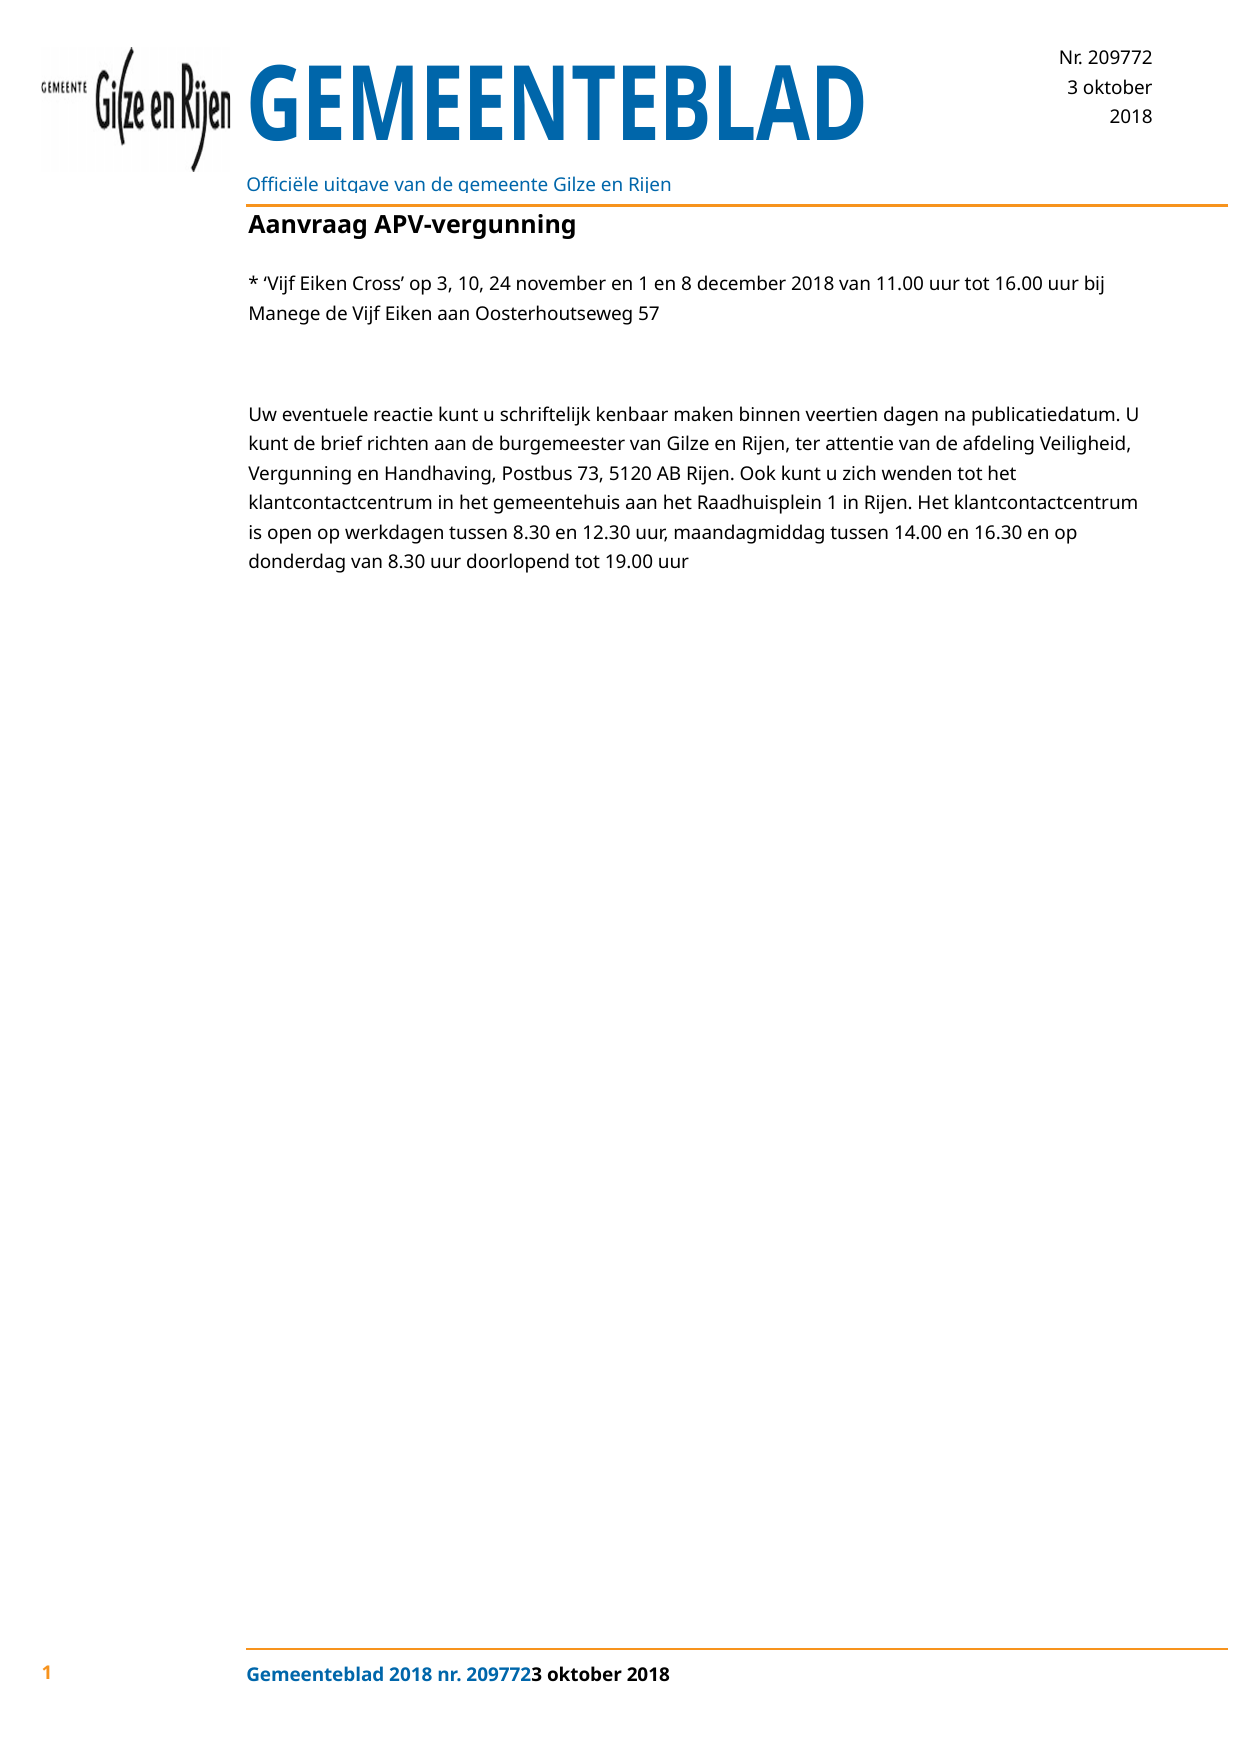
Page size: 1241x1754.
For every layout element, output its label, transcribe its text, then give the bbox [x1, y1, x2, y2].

text * ‘Vijf Eiken Cross’ op 3, 10, 24 november en 1 en 8 december 2018 van 11.00 uur tot 16.00 uur bij Manege de Vijf Eiken aan Oosterhoutseweg 57 [248, 270, 1152, 326]
picture [41, 47, 231, 172]
text Uw eventuele reactie kunt u schriftelijk kenbaar maken binnen veertien dagen na publicatiedatum. U kunt de brief richten aan de burgemeester van Gilze en Rijen, ter attentie van de afdeling Veiligheid, Vergunning en Handhaving, Postbus 73, 5120 AB Rijen. Ook kunt u zich wenden tot het klantcontactcentrum in het gemeentehuis aan het Raadhuisplein 1 in Rijen. Het klantcontactcentrum is open op werkdagen tussen 8.30 en 12.30 uur, maandagmiddag tussen 14.00 en 16.30 en op donderdag van 8.30 uur doorlopend tot 19.00 uur [248, 401, 1152, 574]
text Aanvraag APV-vergunning [248, 207, 1152, 241]
